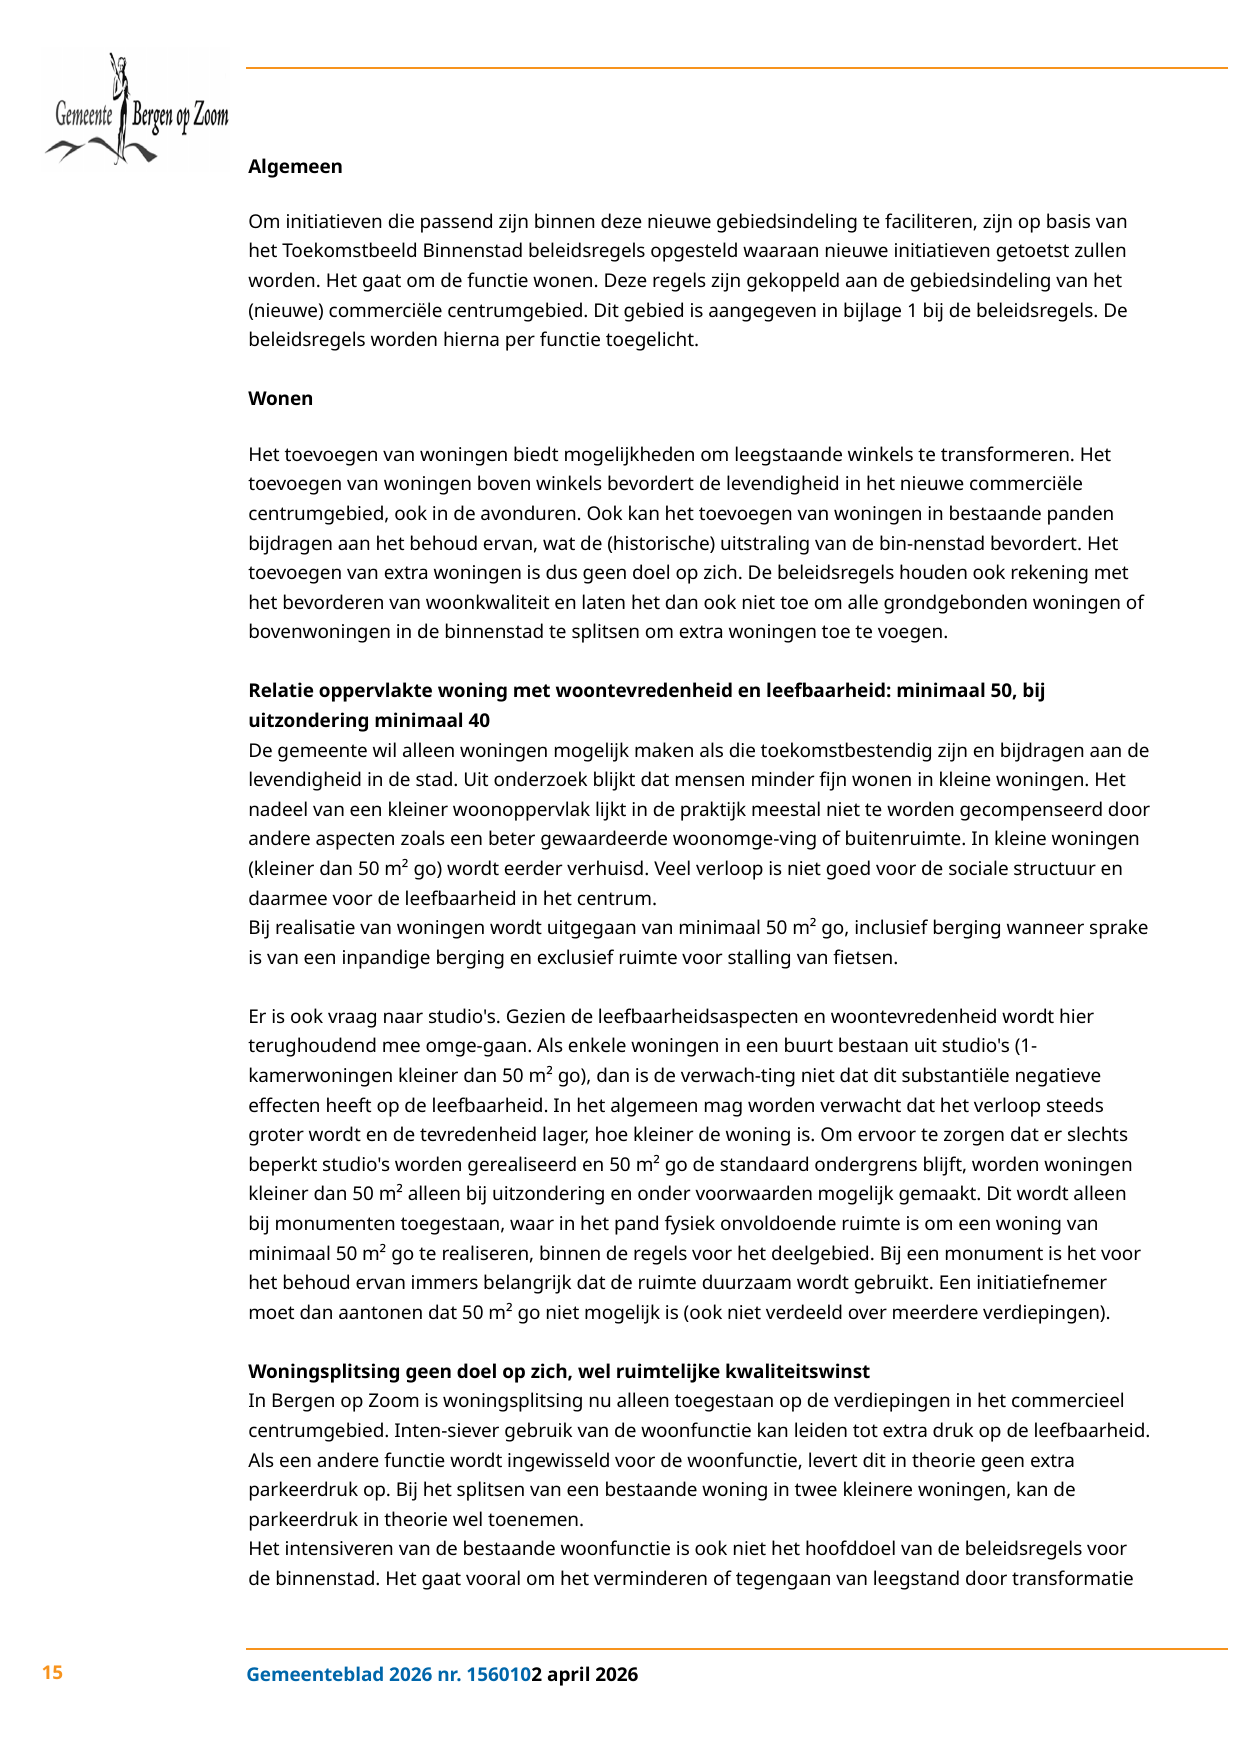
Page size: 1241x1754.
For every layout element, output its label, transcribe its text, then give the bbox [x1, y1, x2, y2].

text De gemeente wil alleen woningen mogelijk maken als die toekomstbestendig zijn en bijdragen aan de levendigheid in de stad. Uit onderzoek blijkt dat mensen minder fijn wonen in kleine woningen. Het nadeel van een kleiner woonoppervlak lijkt in de praktijk meestal niet te worden gecompenseerd door andere aspecten zoals een beter gewaardeerde woonomge-ving of buitenruimte. In kleine woningen (kleiner dan 50 m² go) wordt eerder verhuisd. Veel verloop is niet goed voor de sociale structuur en daarmee voor de leefbaarheid in het centrum. [248, 737, 1152, 910]
picture [41, 47, 231, 172]
text Het intensiveren van de bestaande woonfunctie is ook niet het hoofddoel van de beleidsregels voor de binnenstad. Het gaat vooral om het verminderen of tegengaan van leegstand door transformatie [248, 1536, 1152, 1591]
text Om initiatieven die passend zijn binnen deze nieuwe gebiedsindeling te faciliteren, zijn op basis van het Toekomstbeeld Binnenstad beleidsregels opgesteld waaraan nieuwe initiatieven getoetst zullen worden. Het gaat om de functie wonen. Deze regels zijn gekoppeld aan de gebiedsindeling van het (nieuwe) commerciële centrumgebied. Dit gebied is aangegeven in bijlage 1 bij de beleidsregels. De beleidsregels worden hierna per functie toegelicht. [248, 208, 1152, 352]
text Relatie oppervlakte woning met woontevredenheid en leefbaarheid: minimaal 50, bij uitzondering minimaal 40 [248, 678, 1152, 733]
text Algemeen [248, 153, 1152, 178]
text Er is ook vraag naar studio's. Gezien de leefbaarheidsaspecten en woontevredenheid wordt hier terughoudend mee omge-gaan. Als enkele woningen in een buurt bestaan uit studio's (1-kamerwoningen kleiner dan 50 m² go), dan is de verwach-ting niet dat dit substantiële negatieve effecten heeft op de leefbaarheid. In het algemeen mag worden verwacht dat het verloop steeds groter wordt en de tevredenheid lager, hoe kleiner de woning is. Om ervoor te zorgen dat er slechts beperkt studio's worden gerealiseerd en 50 m² go de standaard ondergrens blijft, worden woningen kleiner dan 50 m² alleen bij uitzondering en onder voorwaarden mogelijk gemaakt. Dit wordt alleen bij monumenten toegestaan, waar in het pand fysiek onvoldoende ruimte is om een woning van minimaal 50 m² go te realiseren, binnen de regels voor het deelgebied. Bij een monument is het voor het behoud ervan immers belangrijk dat de ruimte duurzaam wordt gebruikt. Een initiatiefnemer moet dan aantonen dat 50 m² go niet mogelijk is (ook niet verdeeld over meerdere verdiepingen). [248, 1003, 1152, 1324]
text Woningsplitsing geen doel op zich, wel ruimtelijke kwaliteitswinst [248, 1358, 1152, 1384]
text Wonen [248, 386, 1152, 411]
text Het toevoegen van woningen biedt mogelijkheden om leegstaande winkels te transformeren. Het toevoegen van woningen boven winkels bevordert de levendigheid in het nieuwe commerciële centrumgebied, ook in de avonduren. Ook kan het toevoegen van woningen in bestaande panden bijdragen aan het behoud ervan, wat de (historische) uitstraling van de bin-nenstad bevordert. Het toevoegen van extra woningen is dus geen doel op zich. De beleidsregels houden ook rekening met het bevorderen van woonkwaliteit en laten het dan ook niet toe om alle grondgebonden woningen of bovenwoningen in de binnenstad te splitsen om extra woningen toe te voegen. [248, 441, 1152, 644]
text Bij realisatie van woningen wordt uitgegaan van minimaal 50 m² go, inclusief berging wanneer sprake is van een inpandige berging en exclusief ruimte voor stalling van fietsen. [248, 914, 1152, 969]
text In Bergen op Zoom is woningsplitsing nu alleen toegestaan op de verdiepingen in het commercieel centrumgebied. Inten-siever gebruik van de woonfunctie kan leiden tot extra druk op de leefbaarheid. Als een andere functie wordt ingewisseld voor de woonfunctie, levert dit in theorie geen extra parkeerdruk op. Bij het splitsen van een bestaande woning in twee kleinere woningen, kan de parkeerdruk in theorie wel toenemen. [248, 1388, 1152, 1532]
